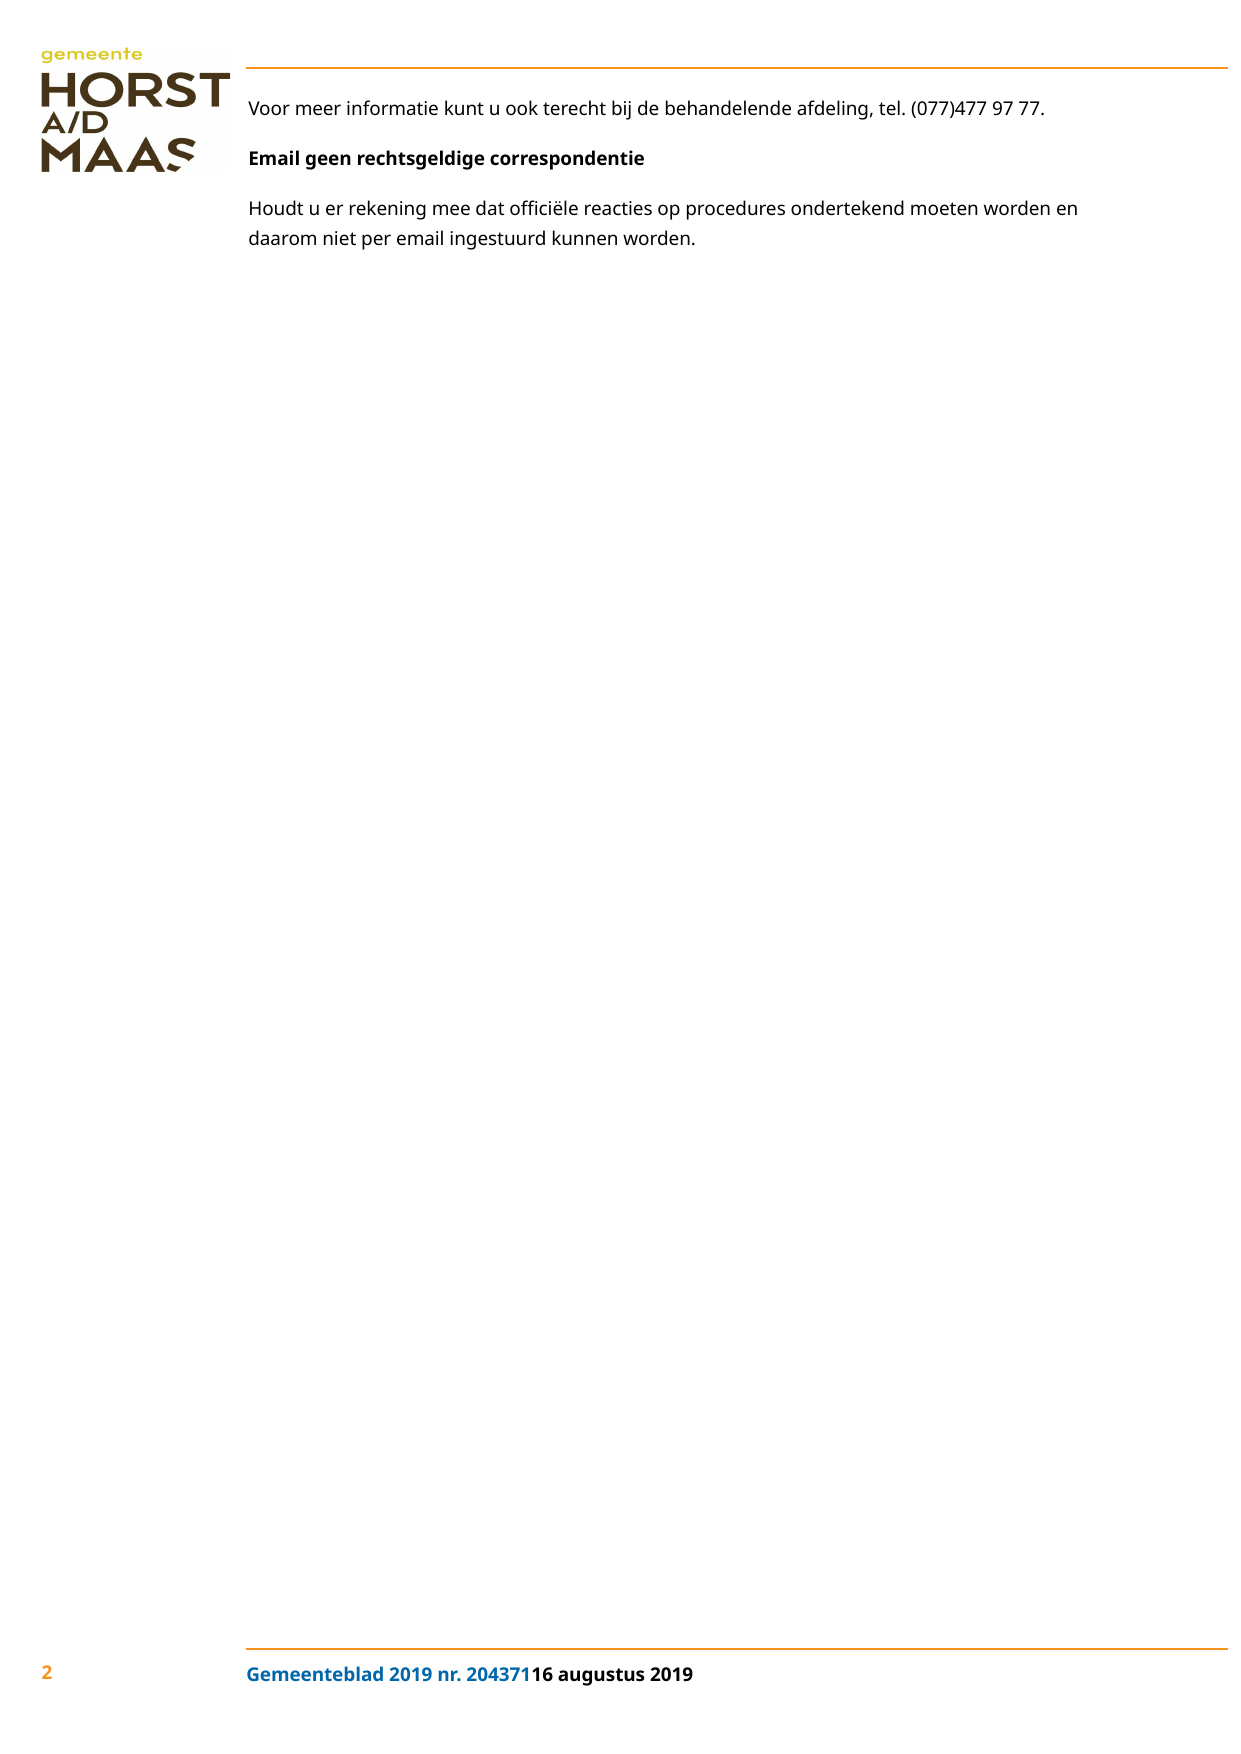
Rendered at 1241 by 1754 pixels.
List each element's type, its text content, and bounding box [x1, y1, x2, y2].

text Houdt u er rekening mee dat officiële reacties op procedures ondertekend moeten worden en daarom niet per email ingestuurd kunnen worden. [248, 196, 1152, 251]
picture [41, 47, 231, 172]
text Voor meer informatie kunt u ook terecht bij de behandelende afdeling, tel. (077)477 97 77. [248, 95, 1152, 121]
text Email geen rechtsgeldige correspondentie [248, 145, 1152, 171]
